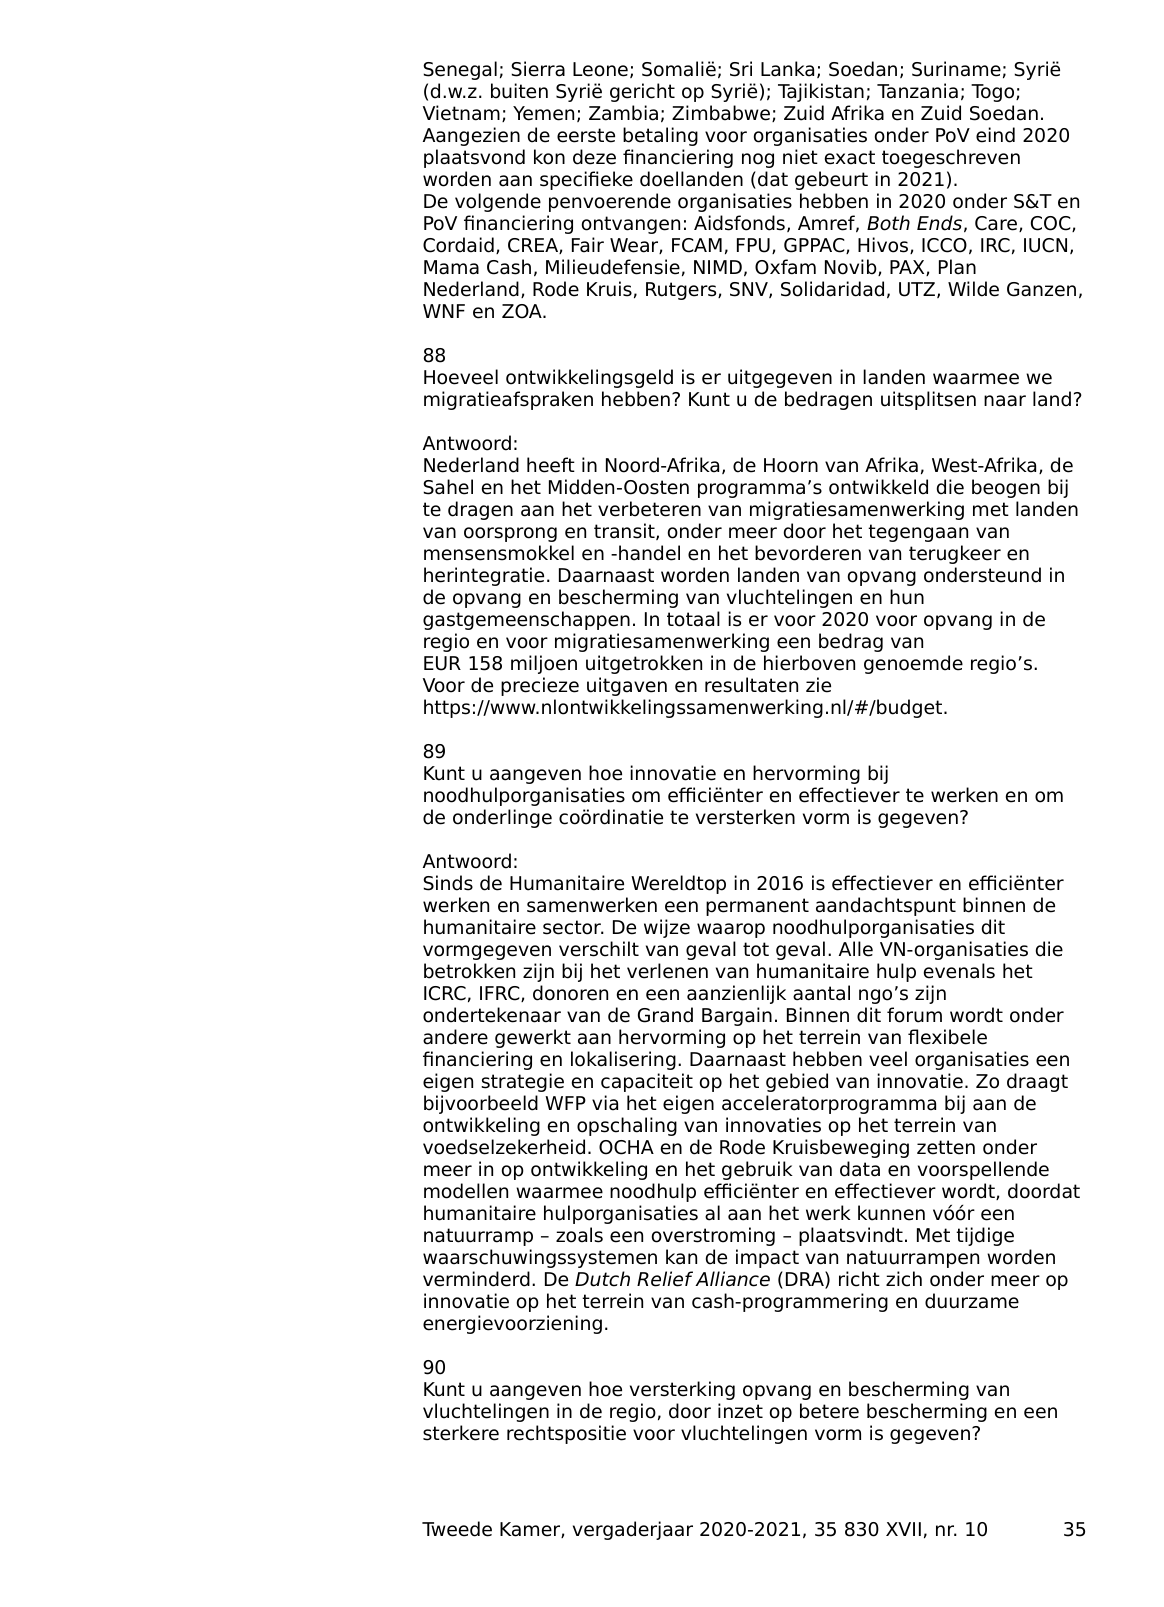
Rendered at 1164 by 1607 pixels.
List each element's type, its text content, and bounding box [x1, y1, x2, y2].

text Kunt u aangeven hoe innovatie en hervorming bij noodhulporganisaties om efficiënter en effectiever te werken en om de onderlinge coördinatie te versterken vorm is gegeven? [422, 763, 1087, 829]
text Aangezien de eerste betaling voor organisaties onder PoV eind 2020 plaatsvond kon deze financiering nog niet exact toegeschreven worden aan specifieke doellanden (dat gebeurt in 2021). [422, 125, 1087, 191]
text Hoeveel ontwikkelingsgeld is er uitgegeven in landen waarmee we migratieafspraken hebben? Kunt u de bedragen uitsplitsen naar land? [422, 367, 1087, 411]
text 90 [422, 1357, 1087, 1379]
text Nederland heeft in Noord-Afrika, de Hoorn van Afrika, West-Afrika, de Sahel en het Midden-Oosten programma’s ontwikkeld die beogen bij te dragen aan het verbeteren van migratiesamenwerking met landen van oorsprong en transit, onder meer door het tegengaan van mensensmokkel en -handel en het bevorderen van terugkeer en herintegratie. Daarnaast worden landen van opvang ondersteund in de opvang en bescherming van vluchtelingen en hun gastgemeenschappen. In totaal is er voor 2020 voor opvang in de regio en voor migratiesamenwerking een bedrag van EUR 158 miljoen uitgetrokken in de hierboven genoemde regio’s. Voor de precieze uitgaven en resultaten zie https://www.nlontwikkelingssamenwerking.nl/#/budget. [422, 455, 1087, 719]
text Antwoord: [422, 433, 1087, 455]
text Antwoord: [422, 851, 1087, 873]
text Senegal; Sierra Leone; Somalië; Sri Lanka; Soedan; Suriname; Syrië (d.w.z. buiten Syrië gericht op Syrië); Tajikistan; Tanzania; Togo; Vietnam; Yemen; Zambia; Zimbabwe; Zuid Afrika en Zuid Soedan. [422, 59, 1087, 125]
text Kunt u aangeven hoe versterking opvang en bescherming van vluchtelingen in de regio, door inzet op betere bescherming en een sterkere rechtspositie voor vluchtelingen vorm is gegeven? [422, 1379, 1087, 1445]
text 89 [422, 741, 1087, 763]
text 88 [422, 345, 1087, 367]
text Sinds de Humanitaire Wereldtop in 2016 is effectiever en efficiënter werken en samenwerken een permanent aandachtspunt binnen de humanitaire sector. De wijze waarop noodhulporganisaties dit vormgegeven verschilt van geval tot geval. Alle VN-organisaties die betrokken zijn bij het verlenen van humanitaire hulp evenals het ICRC, IFRC, donoren en een aanzienlijk aantal ngo’s zijn ondertekenaar van de Grand Bargain. Binnen dit forum wordt onder andere gewerkt aan hervorming op het terrein van flexibele financiering en lokalisering. Daarnaast hebben veel organisaties een eigen strategie en capaciteit op het gebied van innovatie. Zo draagt bijvoorbeeld WFP via het eigen acceleratorprogramma bij aan de ontwikkeling en opschaling van innovaties op het terrein van voedselzekerheid. OCHA en de Rode Kruisbeweging zetten onder meer in op ontwikkeling en het gebruik van data en voorspellende modellen waarmee noodhulp efficiënter en effectiever wordt, doordat humanitaire hulporganisaties al aan het werk kunnen vóór een natuurramp – zoals een overstroming – plaatsvindt. Met tijdige waarschuwingssystemen kan de impact van natuurrampen worden verminderd. De Dutch Relief Alliance (DRA) richt zich onder meer op innovatie op het terrein van cash-programmering en duurzame energievoorziening. [422, 873, 1087, 1335]
text De volgende penvoerende organisaties hebben in 2020 onder S&T en PoV financiering ontvangen: Aidsfonds, Amref, Both Ends, Care, COC, Cordaid, CREA, Fair Wear, FCAM, FPU, GPPAC, Hivos, ICCO, IRC, IUCN, Mama Cash, Milieudefensie, NIMD, Oxfam Novib, PAX, Plan Nederland, Rode Kruis, Rutgers, SNV, Solidaridad, UTZ, Wilde Ganzen, WNF en ZOA. [422, 191, 1087, 323]
